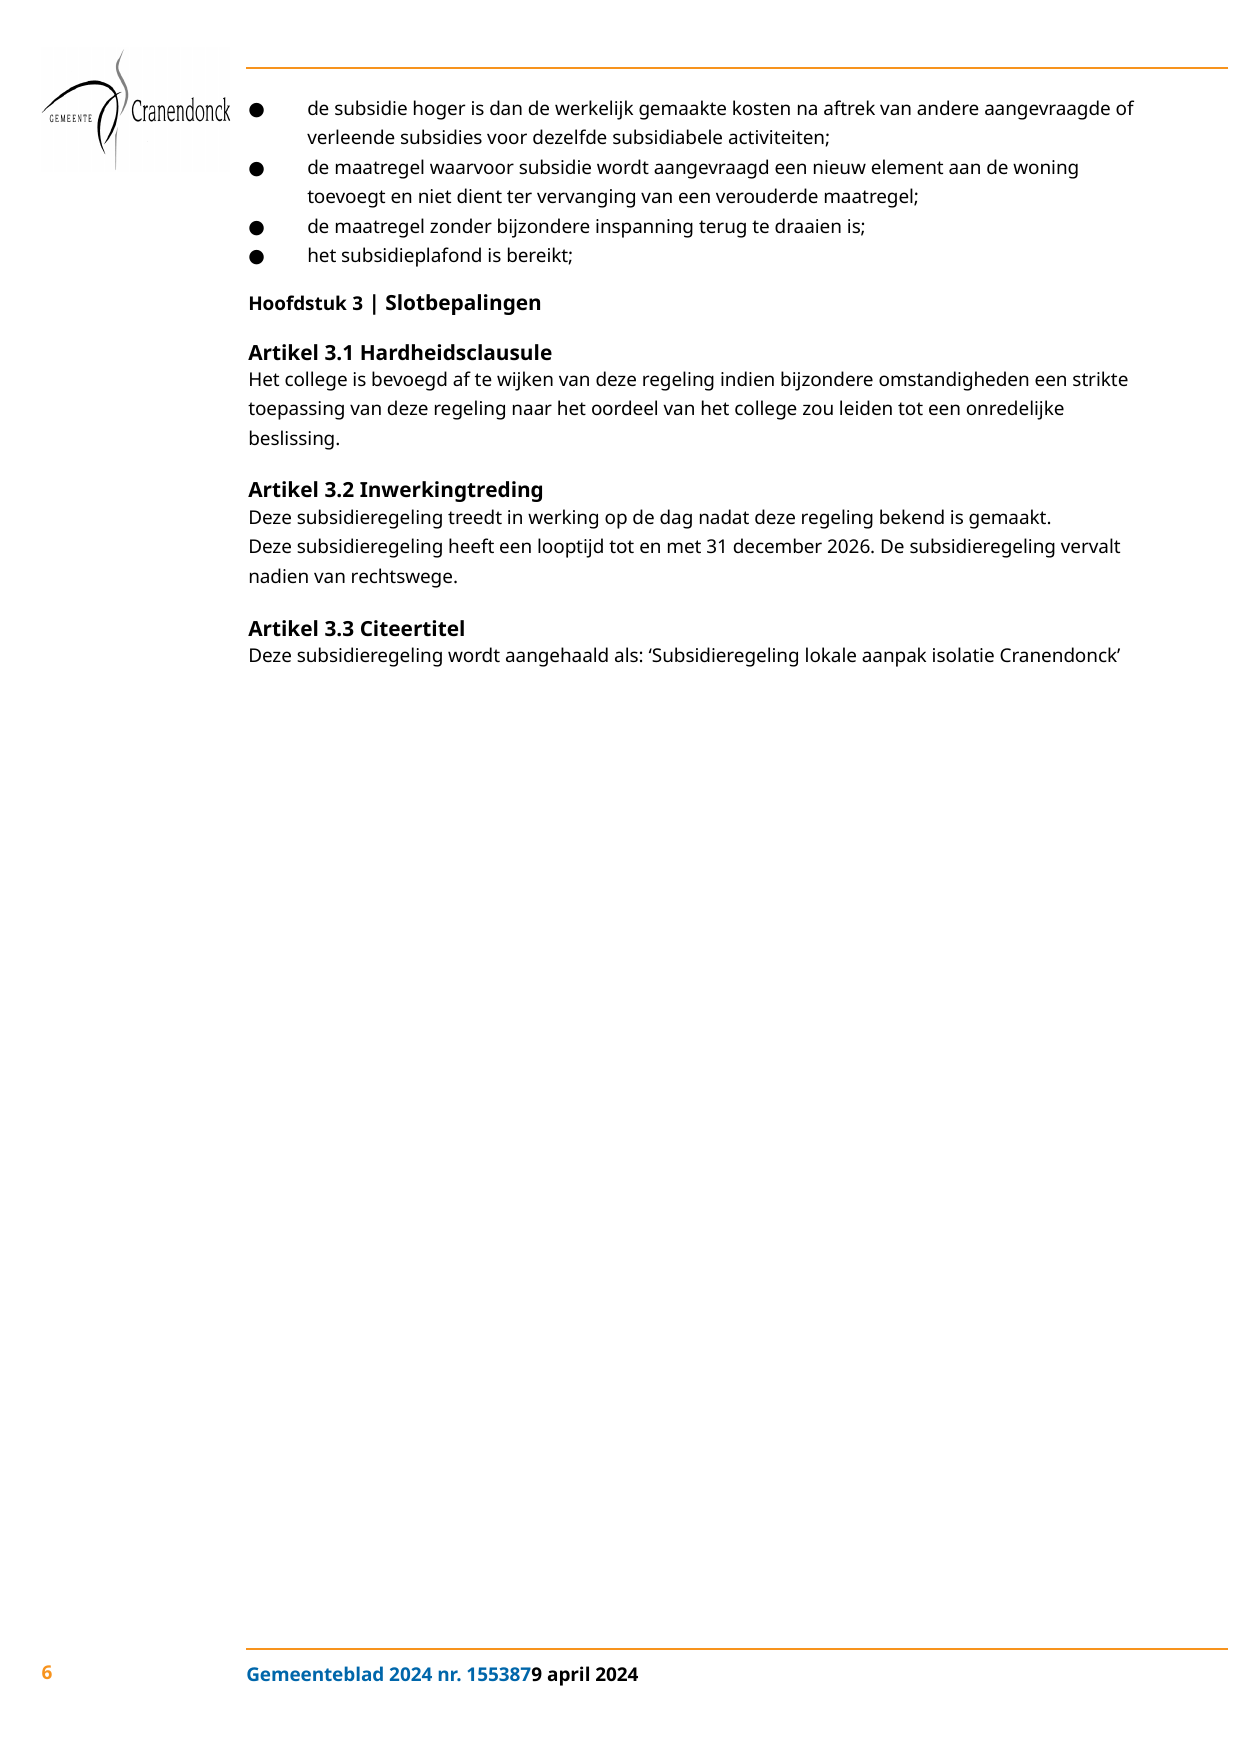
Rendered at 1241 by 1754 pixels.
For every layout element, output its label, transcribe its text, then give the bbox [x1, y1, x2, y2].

text Deze subsidieregeling wordt aangehaald als: ‘Subsidieregeling lokale aanpak isolatie Cranendonck’ [248, 642, 1152, 668]
text Artikel 3.2 Inwerkingtreding [248, 476, 1152, 504]
text Artikel 3.1 Hardheidsclausule [248, 338, 1152, 366]
text Artikel 3.3 Citeertitel [248, 614, 1152, 642]
text Hoofdstuk 3 | Slotbepalingen [248, 288, 1152, 317]
list het subsidieplafond is bereikt; [248, 243, 1152, 268]
picture [41, 47, 231, 172]
list de subsidie hoger is dan de werkelijk gemaakte kosten na aftrek van andere aangevraagde of verleende subsidies voor dezelfde subsidiabele activiteiten; [248, 95, 1152, 150]
list de maatregel zonder bijzondere inspanning terug te draaien is; [248, 213, 1152, 239]
text Het college is bevoegd af te wijken van deze regeling indien bijzondere omstandigheden een strikte toepassing van deze regeling naar het oordeel van het college zou leiden tot een onredelijke beslissing. [248, 366, 1152, 451]
list de maatregel waarvoor subsidie wordt aangevraagd een nieuw element aan de woning toevoegt en niet dient ter vervanging van een verouderde maatregel; [248, 154, 1152, 209]
text Deze subsidieregeling treedt in werking op de dag nadat deze regeling bekend is gemaakt. [248, 504, 1152, 530]
text Deze subsidieregeling heeft een looptijd tot en met 31 december 2026. De subsidieregeling vervalt nadien van rechtswege. [248, 534, 1152, 589]
